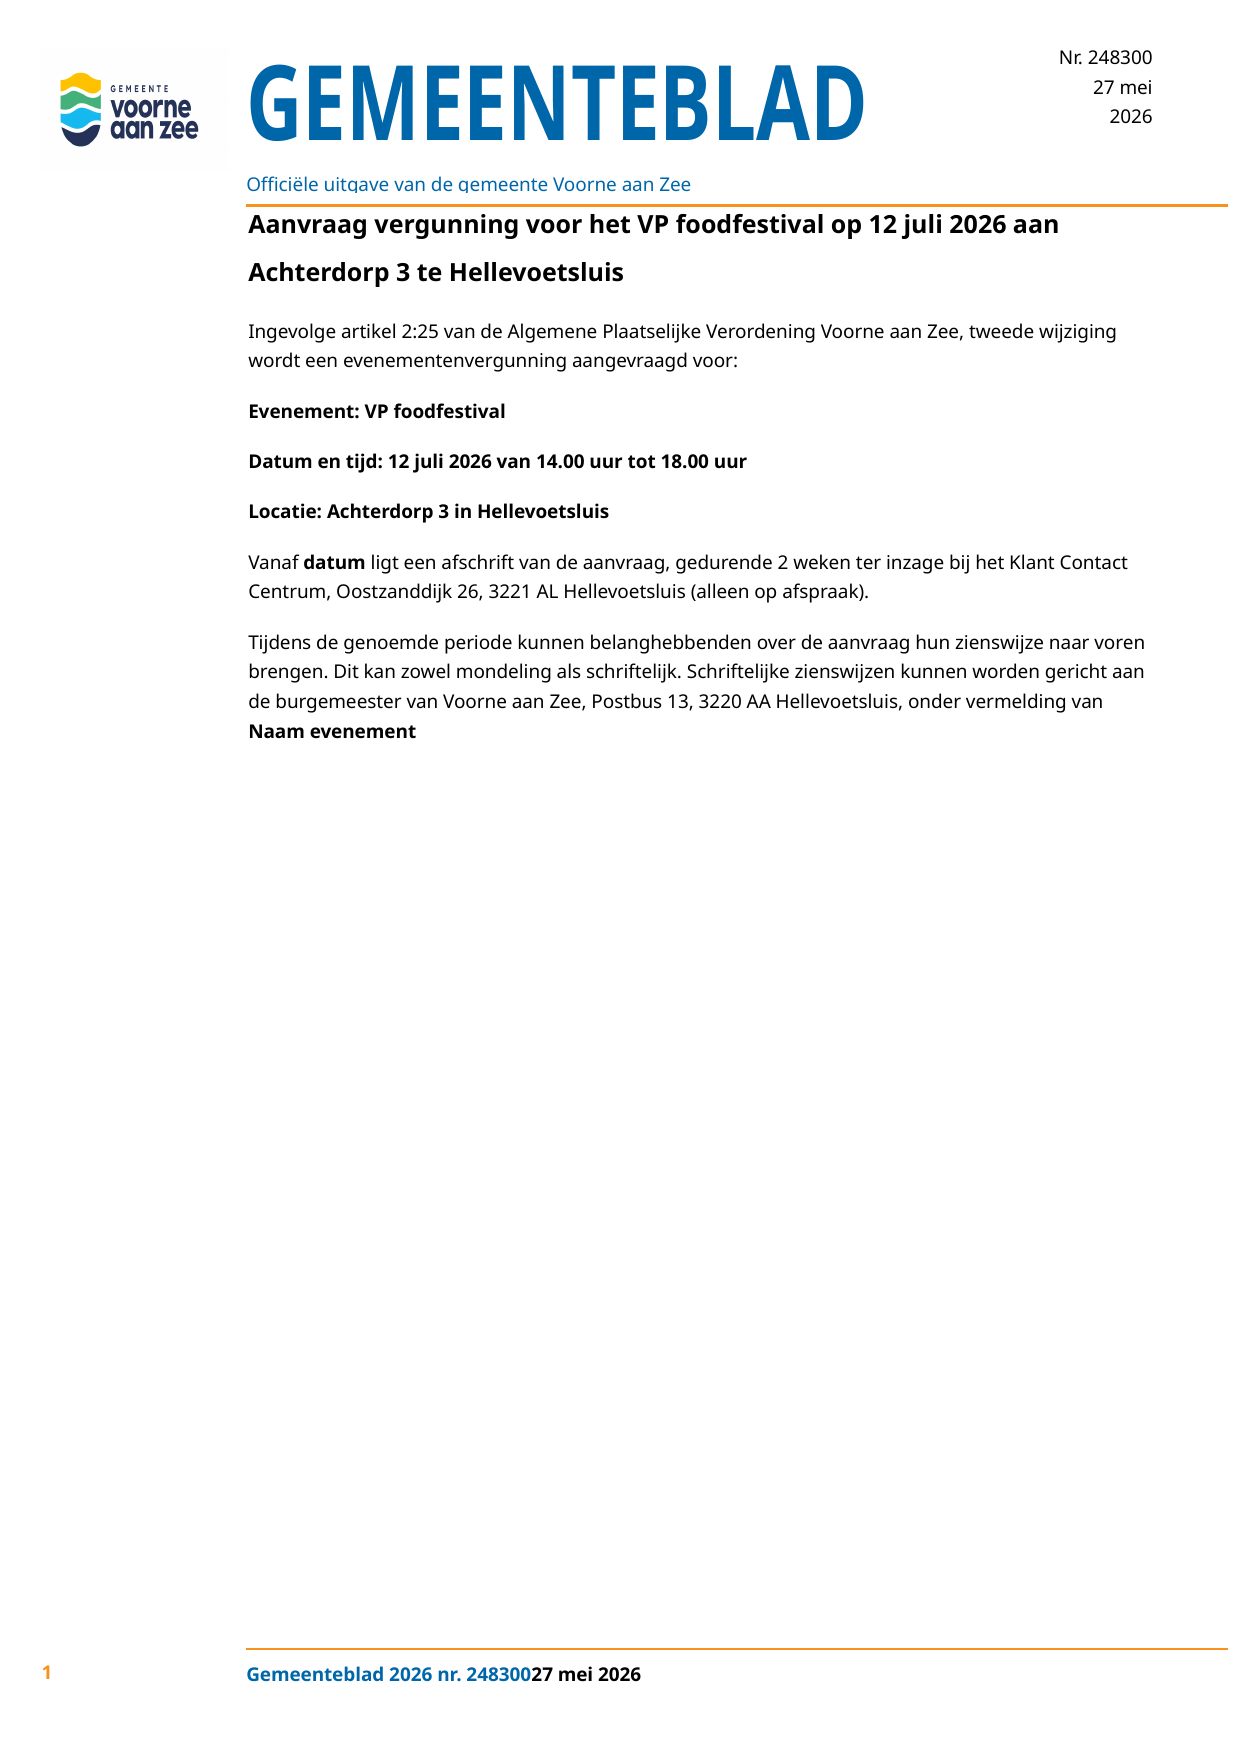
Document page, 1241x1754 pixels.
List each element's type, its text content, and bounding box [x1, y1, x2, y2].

text Ingevolge artikel 2:25 van de Algemene Plaatselijke Verordening Voorne aan Zee, tweede wijziging wordt een evenementenvergunning aangevraagd voor: [248, 318, 1152, 373]
text Datum en tijd: 12 juli 2026 van 14.00 uur tot 18.00 uur [248, 448, 1152, 474]
text Tijdens de genoemde periode kunnen belanghebbenden over de aanvraag hun zienswijze naar voren brengen. Dit kan zowel mondeling als schriftelijk. Schriftelijke zienswijzen kunnen worden gericht aan de burgemeester van Voorne aan Zee, Postbus 13, 3220 AA Hellevoetsluis, onder vermelding van Naam evenement [248, 629, 1152, 744]
text Aanvraag vergunning voor het VP foodfestival op 12 juli 2026 aan Achterdorp 3 te Hellevoetsluis [248, 207, 1152, 288]
text Locatie: Achterdorp 3 in Hellevoetsluis [248, 499, 1152, 524]
picture [41, 47, 231, 172]
text Evenement: VP foodfestival [248, 398, 1152, 424]
text Vanaf datum ligt een afschrift van de aanvraag, gedurende 2 weken ter inzage bij het Klant Contact Centrum, Oostzanddijk 26, 3221 AL Hellevoetsluis (alleen op afspraak). [248, 549, 1152, 604]
